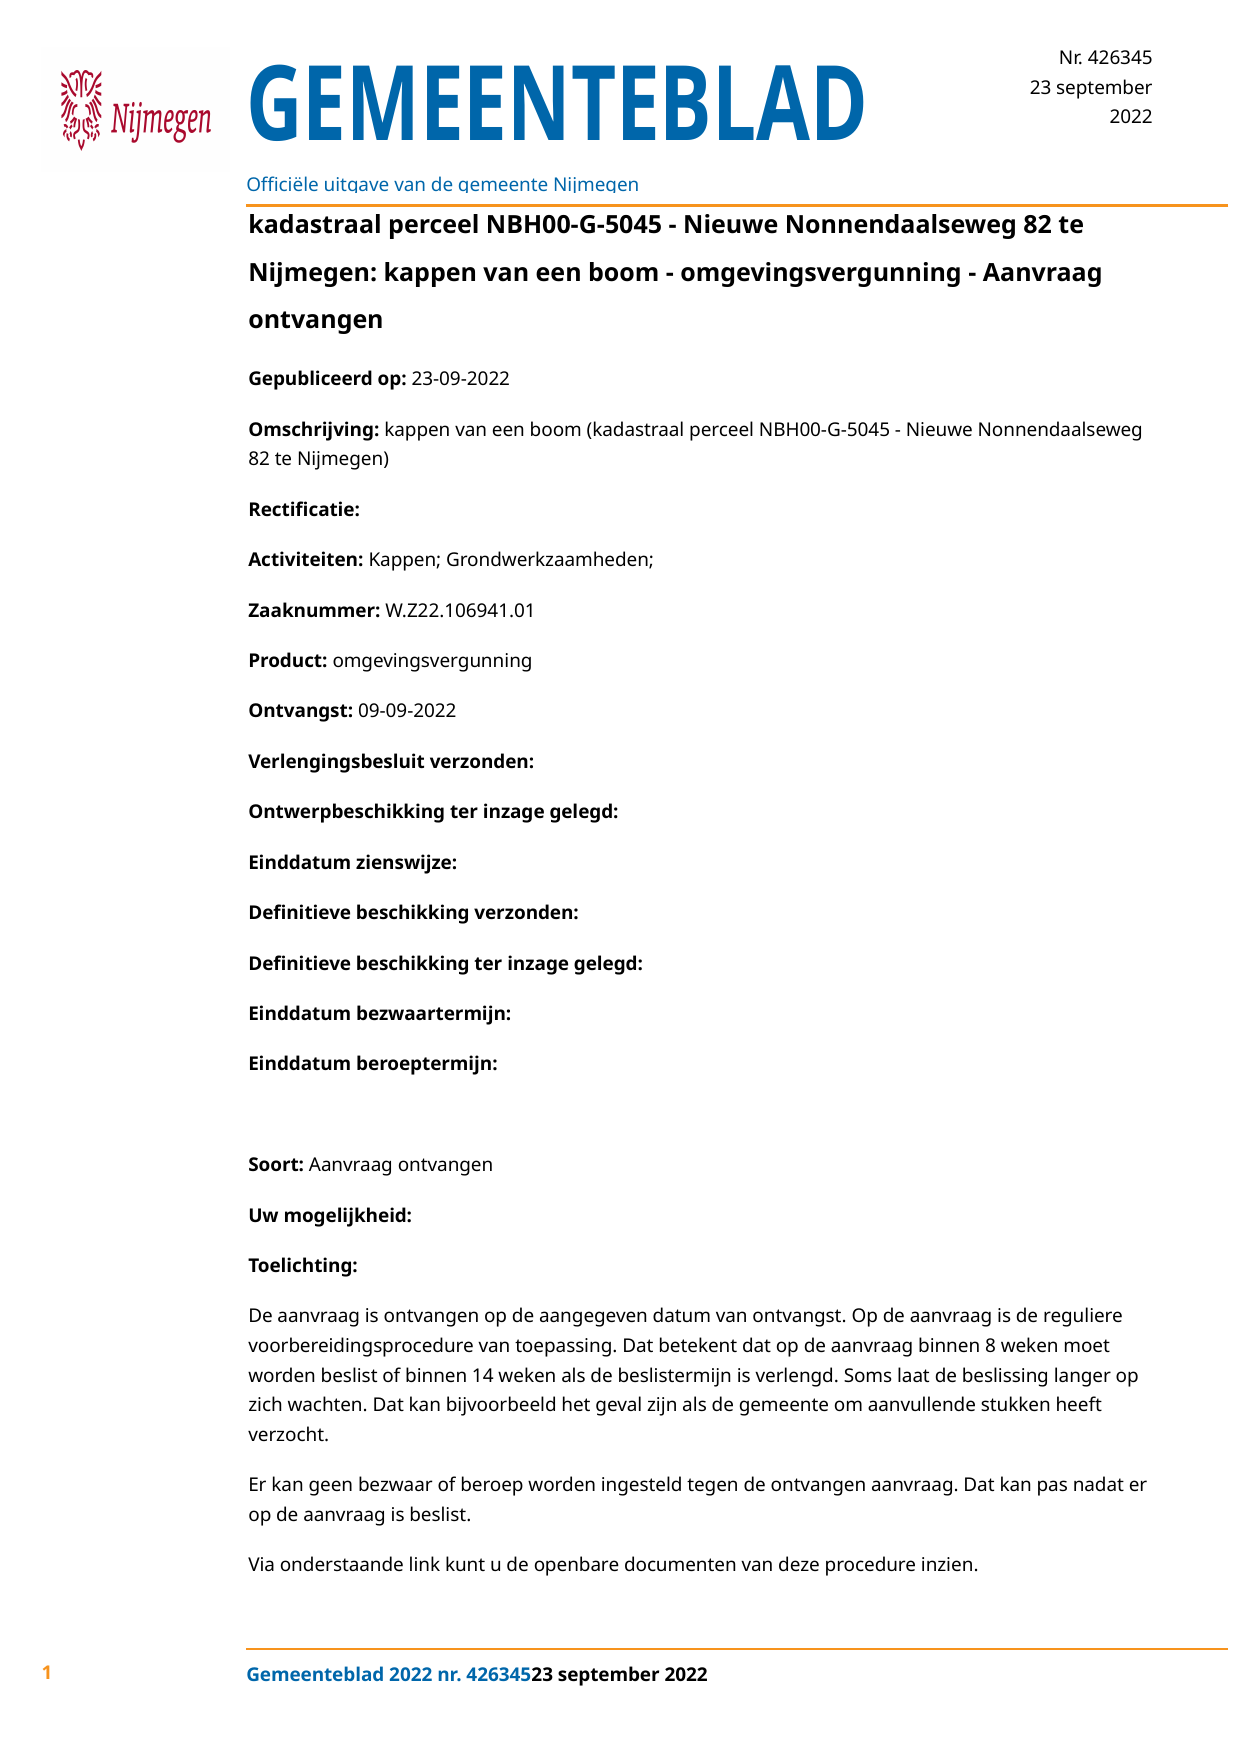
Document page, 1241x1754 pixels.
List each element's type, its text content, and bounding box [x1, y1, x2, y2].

text Omschrijving: kappen van een boom (kadastraal perceel NBH00-G-5045 - Nieuwe Nonnendaalseweg 82 te Nijmegen) [248, 416, 1152, 471]
text Zaaknummer: W.Z22.106941.01 [248, 597, 1152, 622]
picture [41, 47, 231, 172]
text Via onderstaande link kunt u de openbare documenten van deze procedure inzien. [248, 1551, 1152, 1577]
text De aanvraag is ontvangen op de aangegeven datum van ontvangst. Op de aanvraag is de reguliere voorbereidingsprocedure van toepassing. Dat betekent dat op de aanvraag binnen 8 weken moet worden beslist of binnen 14 weken als de beslistermijn is verlengd. Soms laat de beslissing langer op zich wachten. Dat kan bijvoorbeeld het geval zijn als de gemeente om aanvullende stukken heeft verzocht. [248, 1303, 1152, 1447]
text Toelichting: [248, 1252, 1152, 1278]
text kadastraal perceel NBH00-G-5045 - Nieuwe Nonnendaalseweg 82 te Nijmegen: kappen van een boom - omgevingsvergunning - Aanvraag ontvangen [248, 207, 1152, 336]
text Activiteiten: Kappen; Grondwerkzaamheden; [248, 546, 1152, 572]
text Einddatum beroeptermijn: [248, 1051, 1152, 1076]
text Gepubliceerd op: 23-09-2022 [248, 366, 1152, 391]
text Definitieve beschikking ter inzage gelegd: [248, 950, 1152, 975]
text Er kan geen bezwaar of beroep worden ingesteld tegen de ontvangen aanvraag. Dat kan pas nadat er op de aanvraag is beslist. [248, 1471, 1152, 1527]
text Einddatum bezwaartermijn: [248, 1000, 1152, 1026]
text Verlengingsbesluit verzonden: [248, 748, 1152, 774]
text Einddatum zienswijze: [248, 849, 1152, 874]
text Soort: Aanvraag ontvangen [248, 1151, 1152, 1177]
text Uw mogelijkheid: [248, 1202, 1152, 1227]
text Product: omgevingsvergunning [248, 647, 1152, 673]
text Definitieve beschikking verzonden: [248, 899, 1152, 925]
text Ontvangst: 09-09-2022 [248, 698, 1152, 723]
text Rectificatie: [248, 496, 1152, 522]
text Ontwerpbeschikking ter inzage gelegd: [248, 798, 1152, 824]
